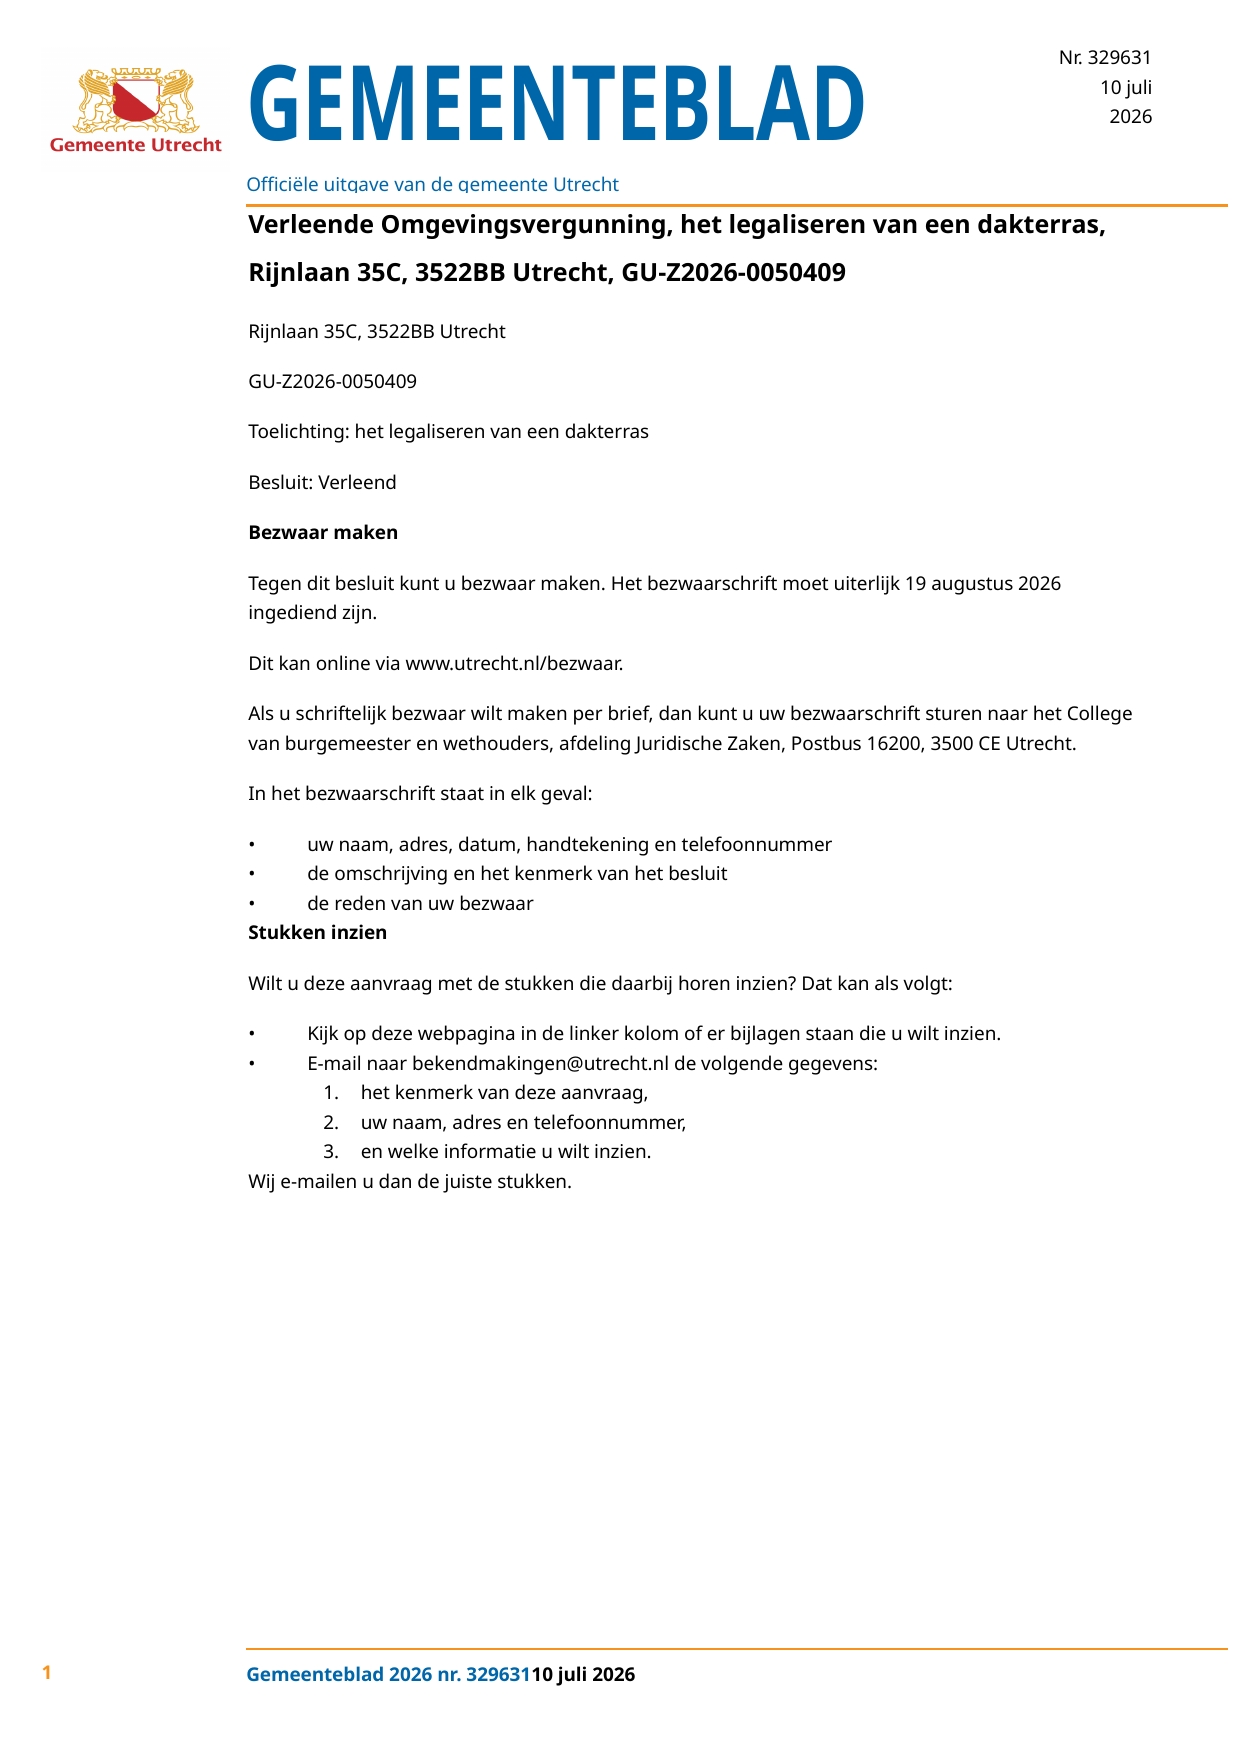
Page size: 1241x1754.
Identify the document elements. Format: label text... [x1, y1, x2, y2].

list uw naam, adres, datum, handtekening en telefoonnummer [248, 831, 1152, 857]
text Verleende Omgevingsvergunning, het legaliseren van een dakterras, Rijnlaan 35C, 3522BB Utrecht, GU-Z2026-0050409 [248, 207, 1152, 288]
text Rijnlaan 35C, 3522BB Utrecht [248, 318, 1152, 344]
text Wij e-mailen u dan de juiste stukken. [248, 1168, 1152, 1194]
text Stukken inzien [248, 919, 1152, 945]
list Kijk op deze webpagina in de linker kolom of er bijlagen staan die u wilt inzien. [248, 1020, 1152, 1046]
list E-mail naar bekendmakingen@utrecht.nl de volgende gegevens: [248, 1050, 1152, 1076]
list de omschrijving en het kenmerk van het besluit [248, 860, 1152, 886]
text Als u schriftelijk bezwaar wilt maken per brief, dan kunt u uw bezwaarschrift sturen naar het College van burgemeester en wethouders, afdeling Juridische Zaken, Postbus 16200, 3500 CE Utrecht. [248, 700, 1152, 756]
text Toelichting: het legaliseren van een dakterras [248, 419, 1152, 444]
list de reden van uw bezwaar [248, 890, 1152, 916]
list en welke informatie u wilt inzien. [323, 1139, 1152, 1164]
text Wilt u deze aanvraag met de stukken die daarbij horen inzien? Dat kan als volgt: [248, 970, 1152, 996]
text In het bezwaarschrift staat in elk geval: [248, 780, 1152, 806]
text Tegen dit besluit kunt u bezwaar maken. Het bezwaarschrift moet uiterlijk 19 augustus 2026 ingediend zijn. [248, 570, 1152, 625]
text Besluit: Verleend [248, 469, 1152, 495]
list het kenmerk van deze aanvraag, [323, 1079, 1152, 1105]
text Bezwaar maken [248, 519, 1152, 545]
text Dit kan online via www.utrecht.nl/bezwaar. [248, 650, 1152, 676]
list uw naam, adres en telefoonnummer, [323, 1109, 1152, 1135]
picture [41, 47, 231, 172]
text GU-Z2026-0050409 [248, 368, 1152, 394]
